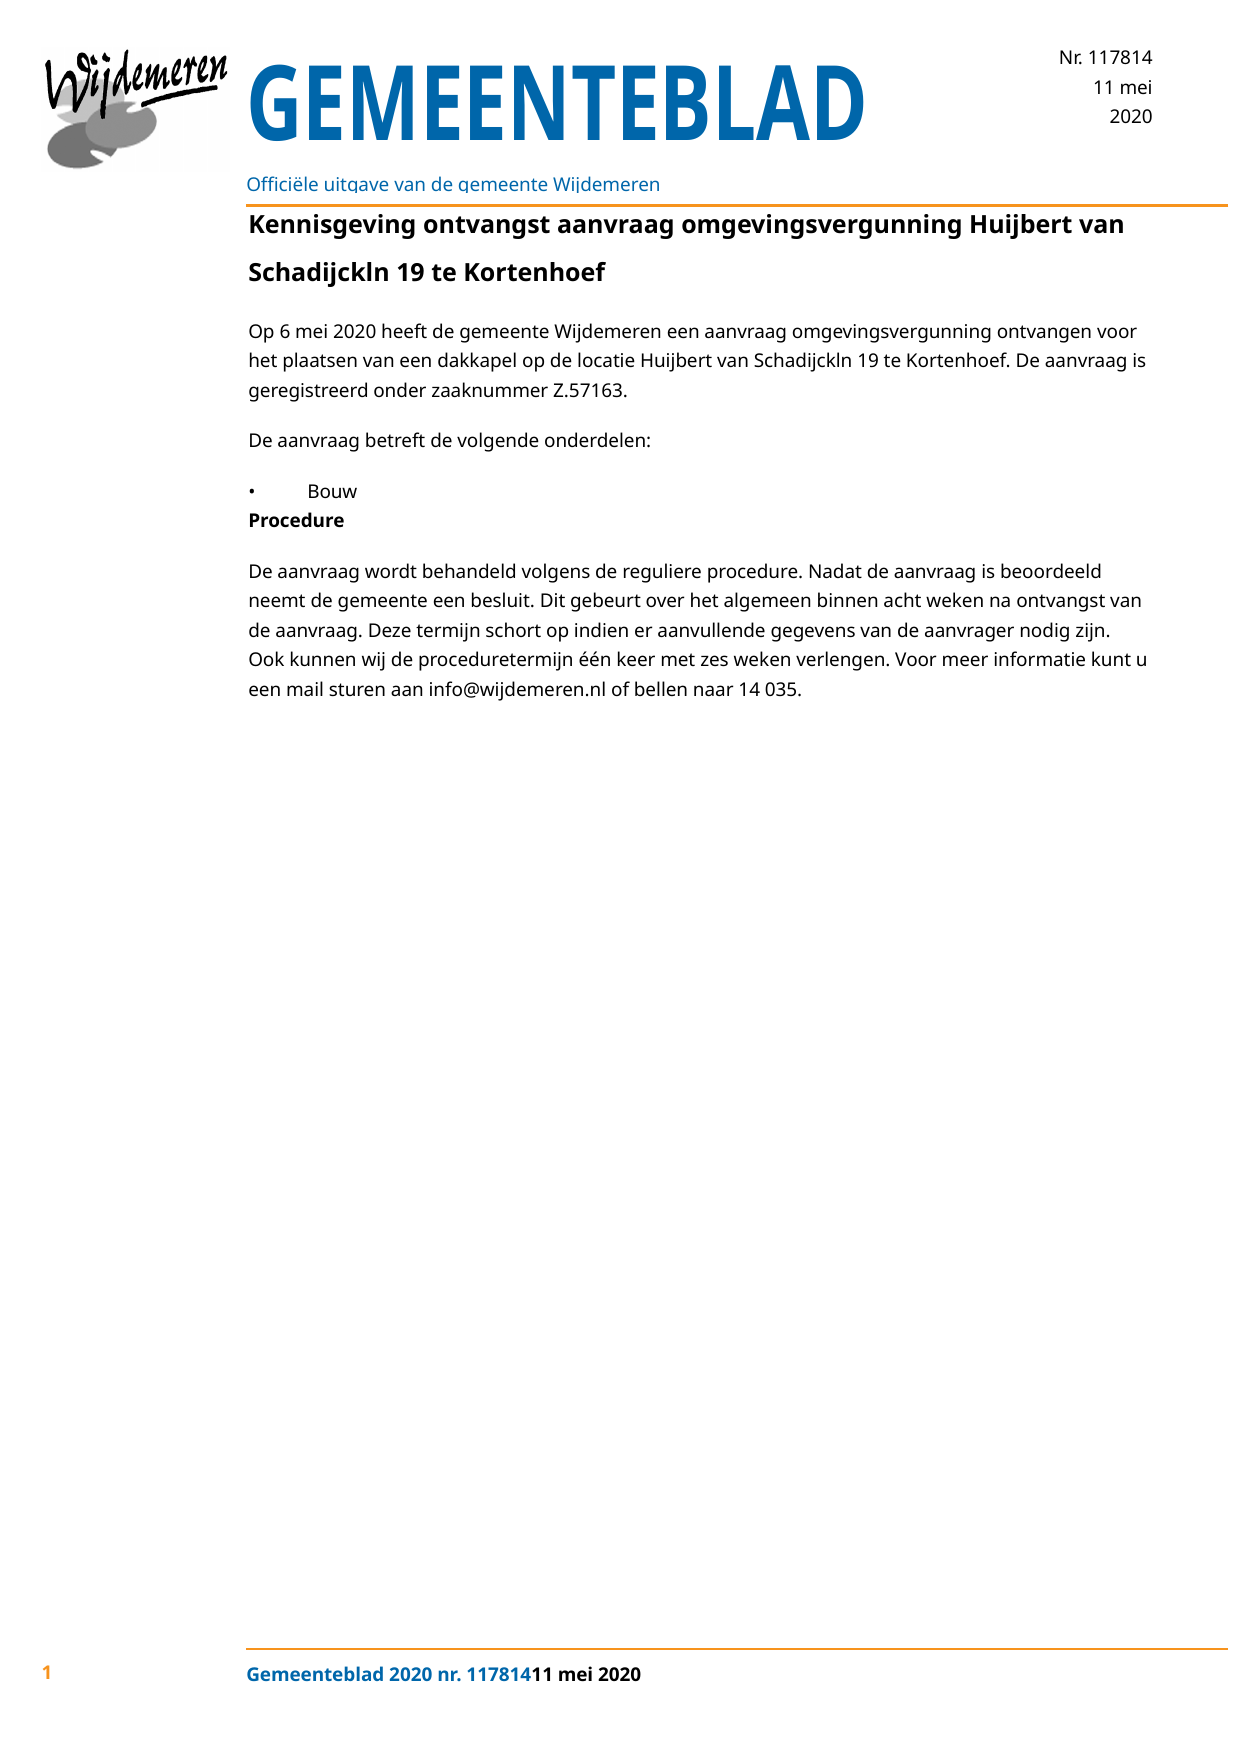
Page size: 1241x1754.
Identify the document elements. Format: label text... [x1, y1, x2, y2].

picture [41, 47, 231, 172]
text De aanvraag wordt behandeld volgens de reguliere procedure. Nadat de aanvraag is beoordeeld neemt de gemeente een besluit. Dit gebeurt over het algemeen binnen acht weken na ontvangst van de aanvraag. Deze termijn schort op indien er aanvullende gegevens van de aanvrager nodig zijn. Ook kunnen wij de proceduretermijn één keer met zes weken verlengen. Voor meer informatie kunt u een mail sturen aan info@wijdemeren.nl of bellen naar 14 035. [248, 558, 1152, 702]
text Op 6 mei 2020 heeft de gemeente Wijdemeren een aanvraag omgevingsvergunning ontvangen voor het plaatsen van een dakkapel op de locatie Huijbert van Schadijckln 19 te Kortenhoef. De aanvraag is geregistreerd onder zaaknummer Z.57163. [248, 318, 1152, 403]
text Procedure [248, 507, 1152, 533]
text De aanvraag betreft de volgende onderdelen: [248, 427, 1152, 453]
text Kennisgeving ontvangst aanvraag omgevingsvergunning Huijbert van Schadijckln 19 te Kortenhoef [248, 207, 1152, 288]
list Bouw [248, 478, 1152, 504]
